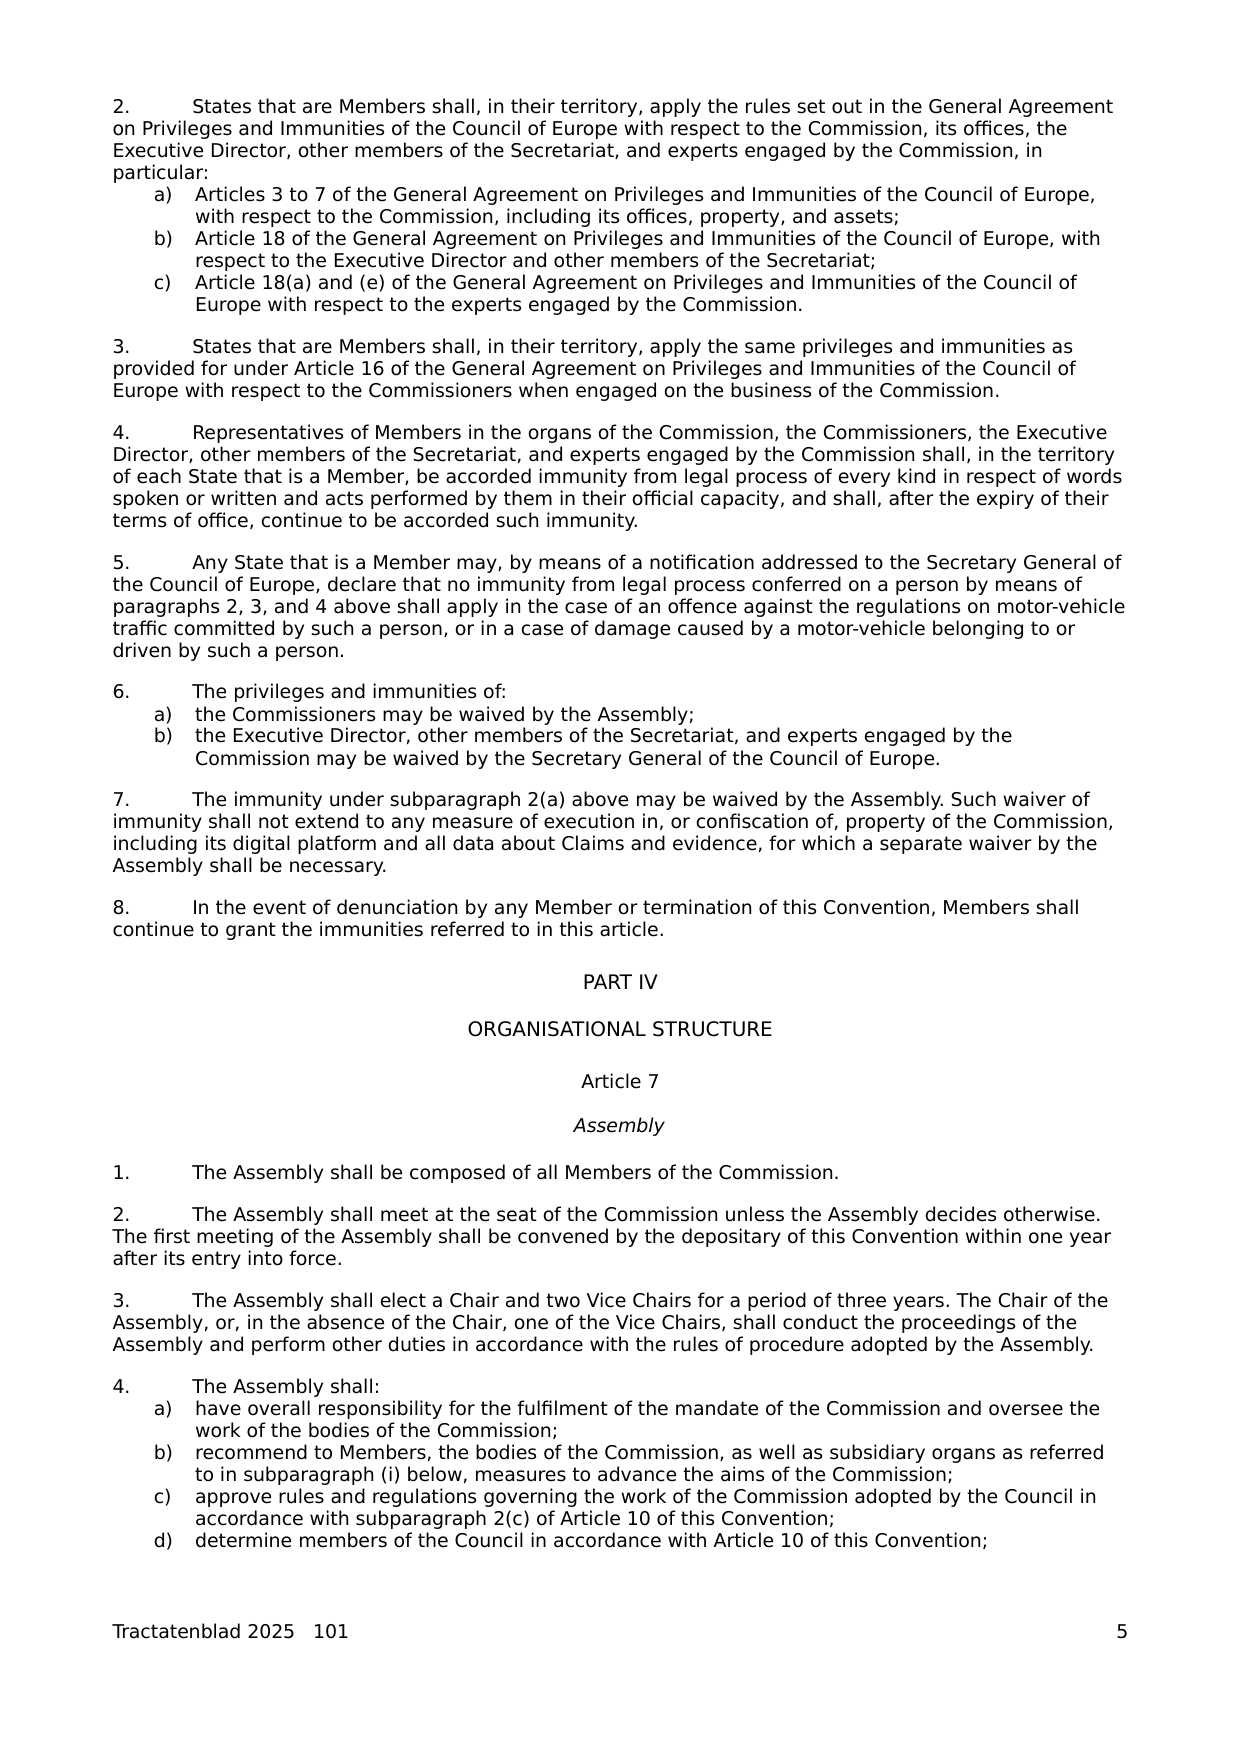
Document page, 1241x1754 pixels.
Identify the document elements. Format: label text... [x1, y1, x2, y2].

text a) the Commissioners may be waived by the Assembly; [153, 703, 1128, 725]
subtitle PART IV ORGANISATIONAL STRUCTURE [112, 971, 1128, 1041]
text 4. Representatives of Members in the organs of the Commission, the Commissioners, the Executive Director, other members of the Secretariat, and experts engaged by the Commission shall, in the territory of each State that is a Member, be accorded immunity from legal process of every kind in respect of words spoken or written and acts performed by them in their official capacity, and shall, after the expiry of their terms of office, continue to be accorded such immunity. [112, 422, 1128, 532]
text 8. In the event of denunciation by any Member or termination of this Convention, Members shall continue to grant the immunities referred to in this article. [112, 897, 1128, 941]
text a) have overall responsibility for the fulfilment of the mandate of the Commission and oversee the work of the bodies of the Commission; [153, 1398, 1128, 1442]
text a) Articles 3 to 7 of the General Agreement on Privileges and Immunities of the Council of Europe, with respect to the Commission, including its offices, property, and assets; [153, 184, 1128, 228]
text b) the Executive Director, other members of the Secretariat, and experts engaged by the Commission may be waived by the Secretary General of the Council of Europe. [153, 725, 1128, 769]
text 3. States that are Members shall, in their territory, apply the same privileges and immunities as provided for under Article 16 of the General Agreement on Privileges and Immunities of the Council of Europe with respect to the Commissioners when engaged on the business of the Commission. [112, 336, 1128, 402]
text 7. The immunity under subparagraph 2(a) above may be waived by the Assembly. Such waiver of immunity shall not extend to any measure of execution in, or confiscation of, property of the Commission, including its digital platform and all data about Claims and evidence, for which a separate waiver by the Assembly shall be necessary. [112, 789, 1128, 877]
subtitle Article 7 Assembly [112, 1071, 1128, 1137]
text 1. The Assembly shall be composed of all Members of the Commission. [112, 1162, 1128, 1184]
text 6. The privileges and immunities of: [112, 681, 1128, 703]
text c) Article 18(a) and (e) of the General Agreement on Privileges and Immunities of the Council of Europe with respect to the experts engaged by the Commission. [153, 272, 1128, 316]
text d) determine members of the Council in accordance with Article 10 of this Convention; [153, 1530, 1128, 1552]
text c) approve rules and regulations governing the work of the Commission adopted by the Council in accordance with subparagraph 2(c) of Article 10 of this Convention; [153, 1486, 1128, 1530]
text 4. The Assembly shall: [112, 1376, 1128, 1398]
text b) Article 18 of the General Agreement on Privileges and Immunities of the Council of Europe, with respect to the Executive Director and other members of the Secretariat; [153, 228, 1128, 272]
text 2. States that are Members shall, in their territory, apply the rules set out in the General Agreement on Privileges and Immunities of the Council of Europe with respect to the Commission, its offices, the Executive Director, other members of the Secretariat, and experts engaged by the Commission, in particular: [112, 96, 1128, 184]
text b) recommend to Members, the bodies of the Commission, as well as subsidiary organs as referred to in subparagraph (i) below, measures to advance the aims of the Commission; [153, 1442, 1128, 1486]
text 2. The Assembly shall meet at the seat of the Commission unless the Assembly decides otherwise. The first meeting of the Assembly shall be convened by the depositary of this Convention within one year after its entry into force. [112, 1204, 1128, 1270]
text 3. The Assembly shall elect a Chair and two Vice Chairs for a period of three years. The Chair of the Assembly, or, in the absence of the Chair, one of the Vice Chairs, shall conduct the proceedings of the Assembly and perform other duties in accordance with the rules of procedure adopted by the Assembly. [112, 1290, 1128, 1356]
text 5. Any State that is a Member may, by means of a notification addressed to the Secretary General of the Council of Europe, declare that no immunity from legal process conferred on a person by means of paragraphs 2, 3, and 4 above shall apply in the case of an offence against the regulations on motor-vehicle traffic committed by such a person, or in a case of damage caused by a motor-vehicle belonging to or driven by such a person. [112, 552, 1128, 661]
